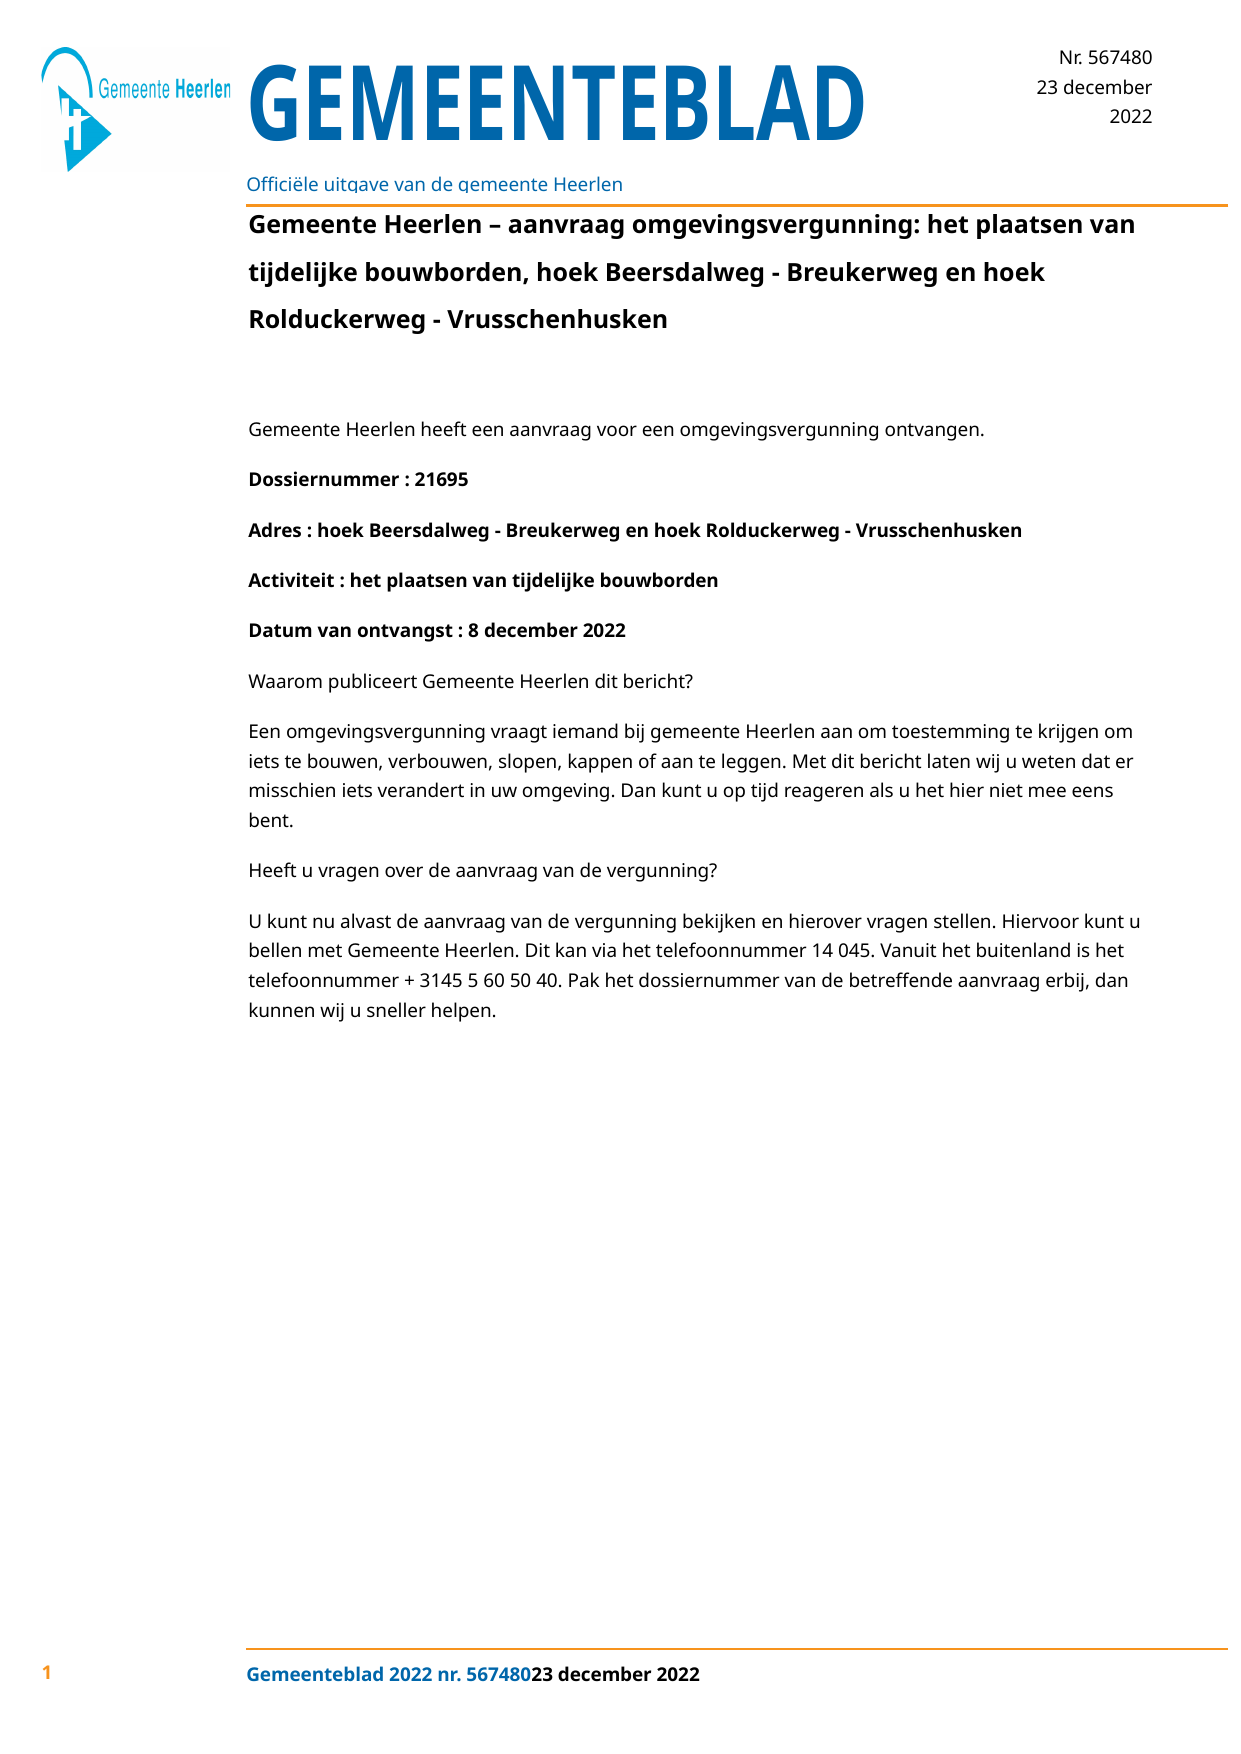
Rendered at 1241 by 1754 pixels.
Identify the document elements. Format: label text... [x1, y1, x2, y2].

text Heeft u vragen over de aanvraag van de vergunning? [248, 858, 1152, 883]
text Activiteit : het plaatsen van tijdelijke bouwborden [248, 567, 1152, 593]
text Waarom publiceert Gemeente Heerlen dit bericht? [248, 668, 1152, 694]
text Dossiernummer : 21695 [248, 466, 1152, 492]
picture [41, 47, 231, 172]
text Een omgevingsvergunning vraagt iemand bij gemeente Heerlen aan om toestemming te krijgen om iets te bouwen, verbouwen, slopen, kappen of aan te leggen. Met dit bericht laten wij u weten dat er misschien iets verandert in uw omgeving. Dan kunt u op tijd reageren als u het hier niet mee eens bent. [248, 718, 1152, 833]
text Gemeente Heerlen – aanvraag omgevingsvergunning: het plaatsen van tijdelijke bouwborden, hoek Beersdalweg - Breukerweg en hoek Rolduckerweg - Vrusschenhusken [248, 207, 1152, 336]
text Gemeente Heerlen heeft een aanvraag voor een omgevingsvergunning ontvangen. [248, 416, 1152, 442]
text U kunt nu alvast de aanvraag van de vergunning bekijken en hierover vragen stellen. Hiervoor kunt u bellen met Gemeente Heerlen. Dit kan via het telefoonnummer 14 045. Vanuit het buitenland is het telefoonnummer + 3145 5 60 50 40. Pak het dossiernummer van de betreffende aanvraag erbij, dan kunnen wij u sneller helpen. [248, 908, 1152, 1022]
text Adres : hoek Beersdalweg - Breukerweg en hoek Rolduckerweg - Vrusschenhusken [248, 517, 1152, 542]
picture [41, 47, 59, 70]
text Datum van ontvangst : 8 december 2022 [248, 618, 1152, 643]
